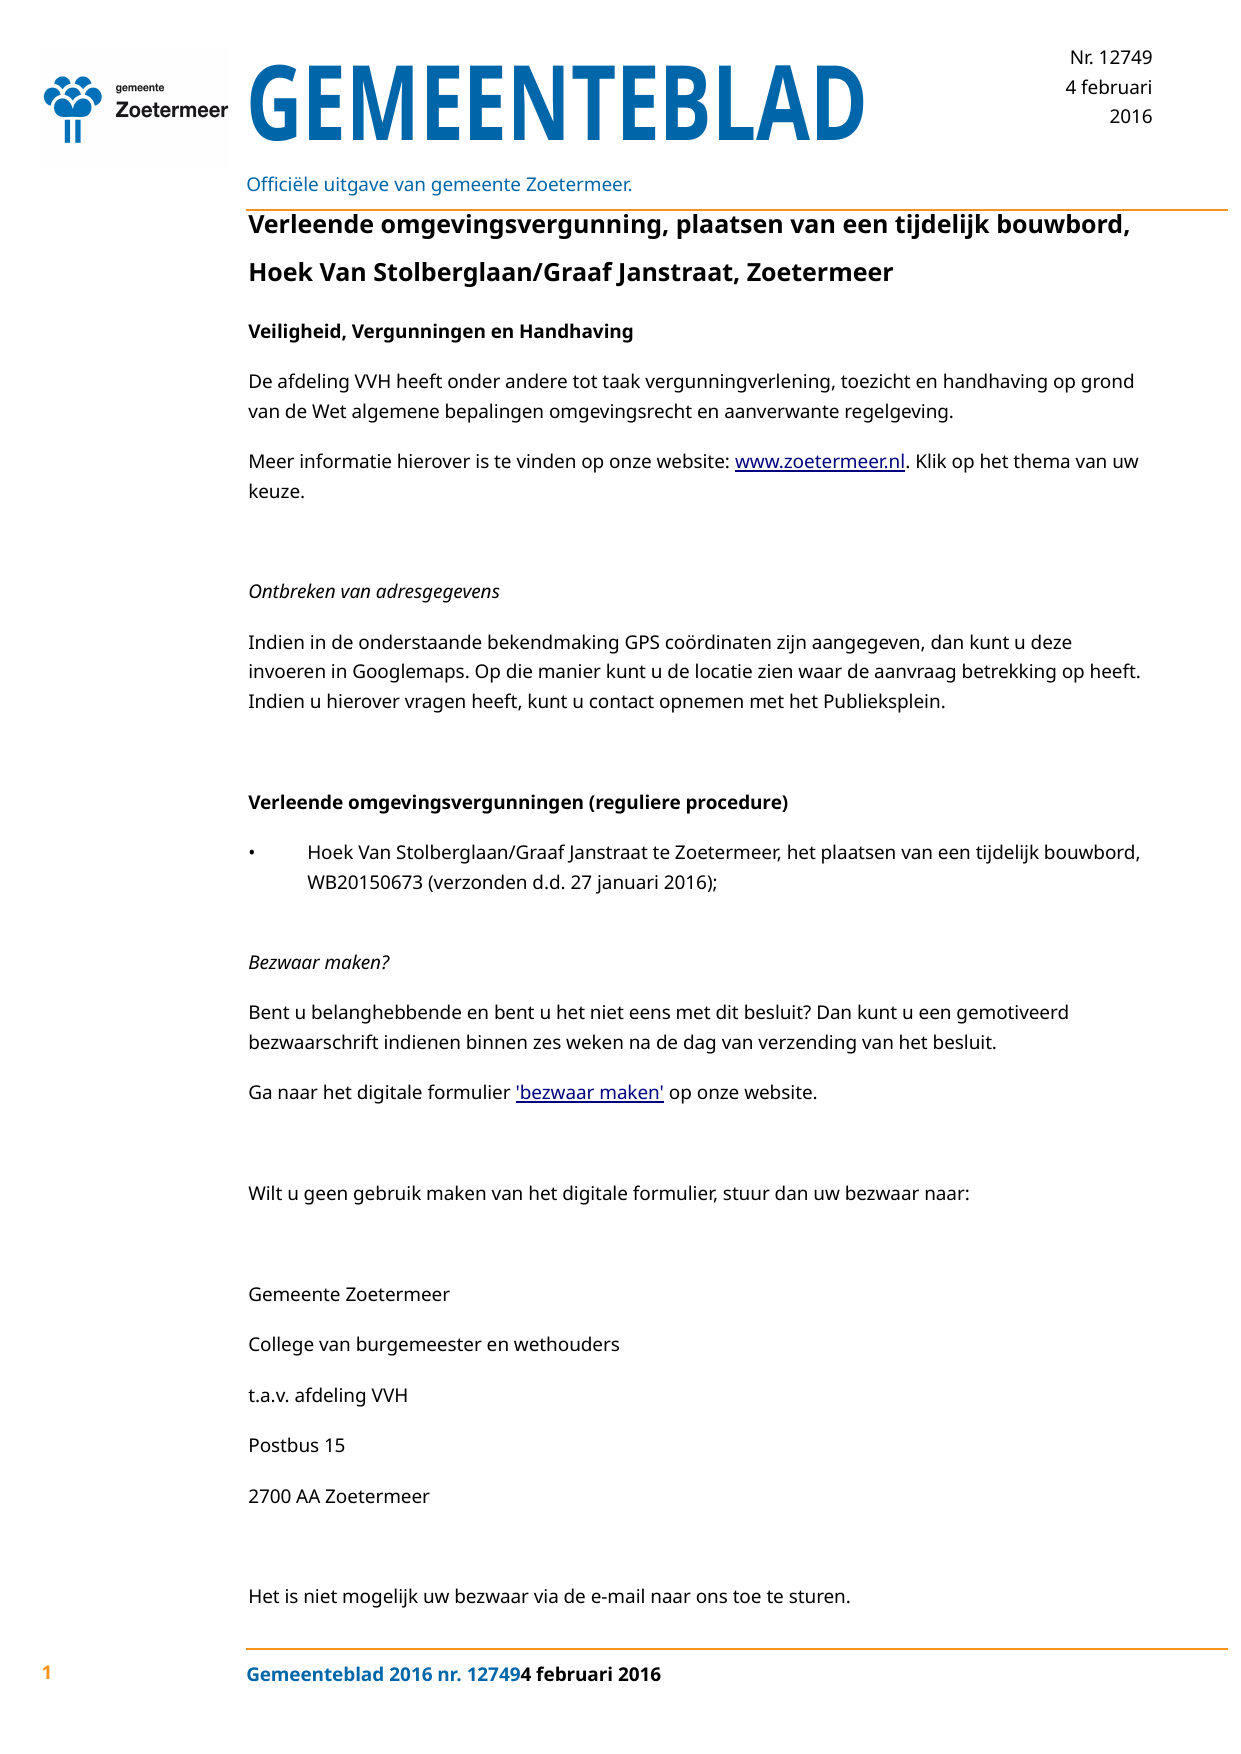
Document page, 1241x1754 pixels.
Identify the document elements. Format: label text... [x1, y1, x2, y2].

text De afdeling VVH heeft onder andere tot taak vergunningverlening, toezicht en handhaving op grond van de Wet algemene bepalingen omgevingsrecht en aanverwante regelgeving. [248, 368, 1152, 424]
text Verleende omgevingsvergunningen (reguliere procedure) [248, 789, 1152, 815]
text Ga naar het digitale formulier 'bezwaar maken' op onze website. [248, 1079, 1152, 1105]
text Meer informatie hierover is te vinden op onze website: www.zoetermeer.nl. Klik op het thema van uw keuze. [248, 448, 1152, 504]
text Postbus 15 [248, 1432, 1152, 1458]
text Bent u belanghebbende en bent u het niet eens met dit besluit? Dan kunt u een gemotiveerd bezwaarschrift indienen binnen zes weken na de dag van verzending van het besluit. [248, 999, 1152, 1055]
text Wilt u geen gebruik maken van het digitale formulier, stuur dan uw bezwaar naar: [248, 1180, 1152, 1206]
text Het is niet mogelijk uw bezwaar via de e-mail naar ons toe te sturen. [248, 1584, 1152, 1609]
text Ontbreken van adresgegevens [248, 579, 1152, 604]
text Verleende omgevingsvergunning, plaatsen van een tijdelijk bouwbord, Hoek Van Stolberglaan/Graaf Janstraat, Zoetermeer [248, 211, 1152, 288]
text Veiligheid, Vergunningen en Handhaving [248, 318, 1152, 344]
text Bezwaar maken? [248, 949, 1152, 975]
list Hoek Van Stolberglaan/Graaf Janstraat te Zoetermeer, het plaatsen van een tijdelijk bouwbord, WB20150673 (verzonden d.d. 27 januari 2016); [248, 839, 1152, 895]
text Indien in de onderstaande bekendmaking GPS coördinaten zijn aangegeven, dan kunt u deze invoeren in Googlemaps. Op die manier kunt u de locatie zien waar de aanvraag betrekking op heeft. Indien u hierover vragen heeft, kunt u contact opnemen met het Publieksplein. [248, 629, 1152, 714]
text t.a.v. afdeling VVH [248, 1382, 1152, 1408]
picture [41, 47, 231, 172]
text College van burgemeester en wethouders [248, 1332, 1152, 1357]
text 2700 AA Zoetermeer [248, 1483, 1152, 1509]
text Gemeente Zoetermeer [248, 1281, 1152, 1307]
